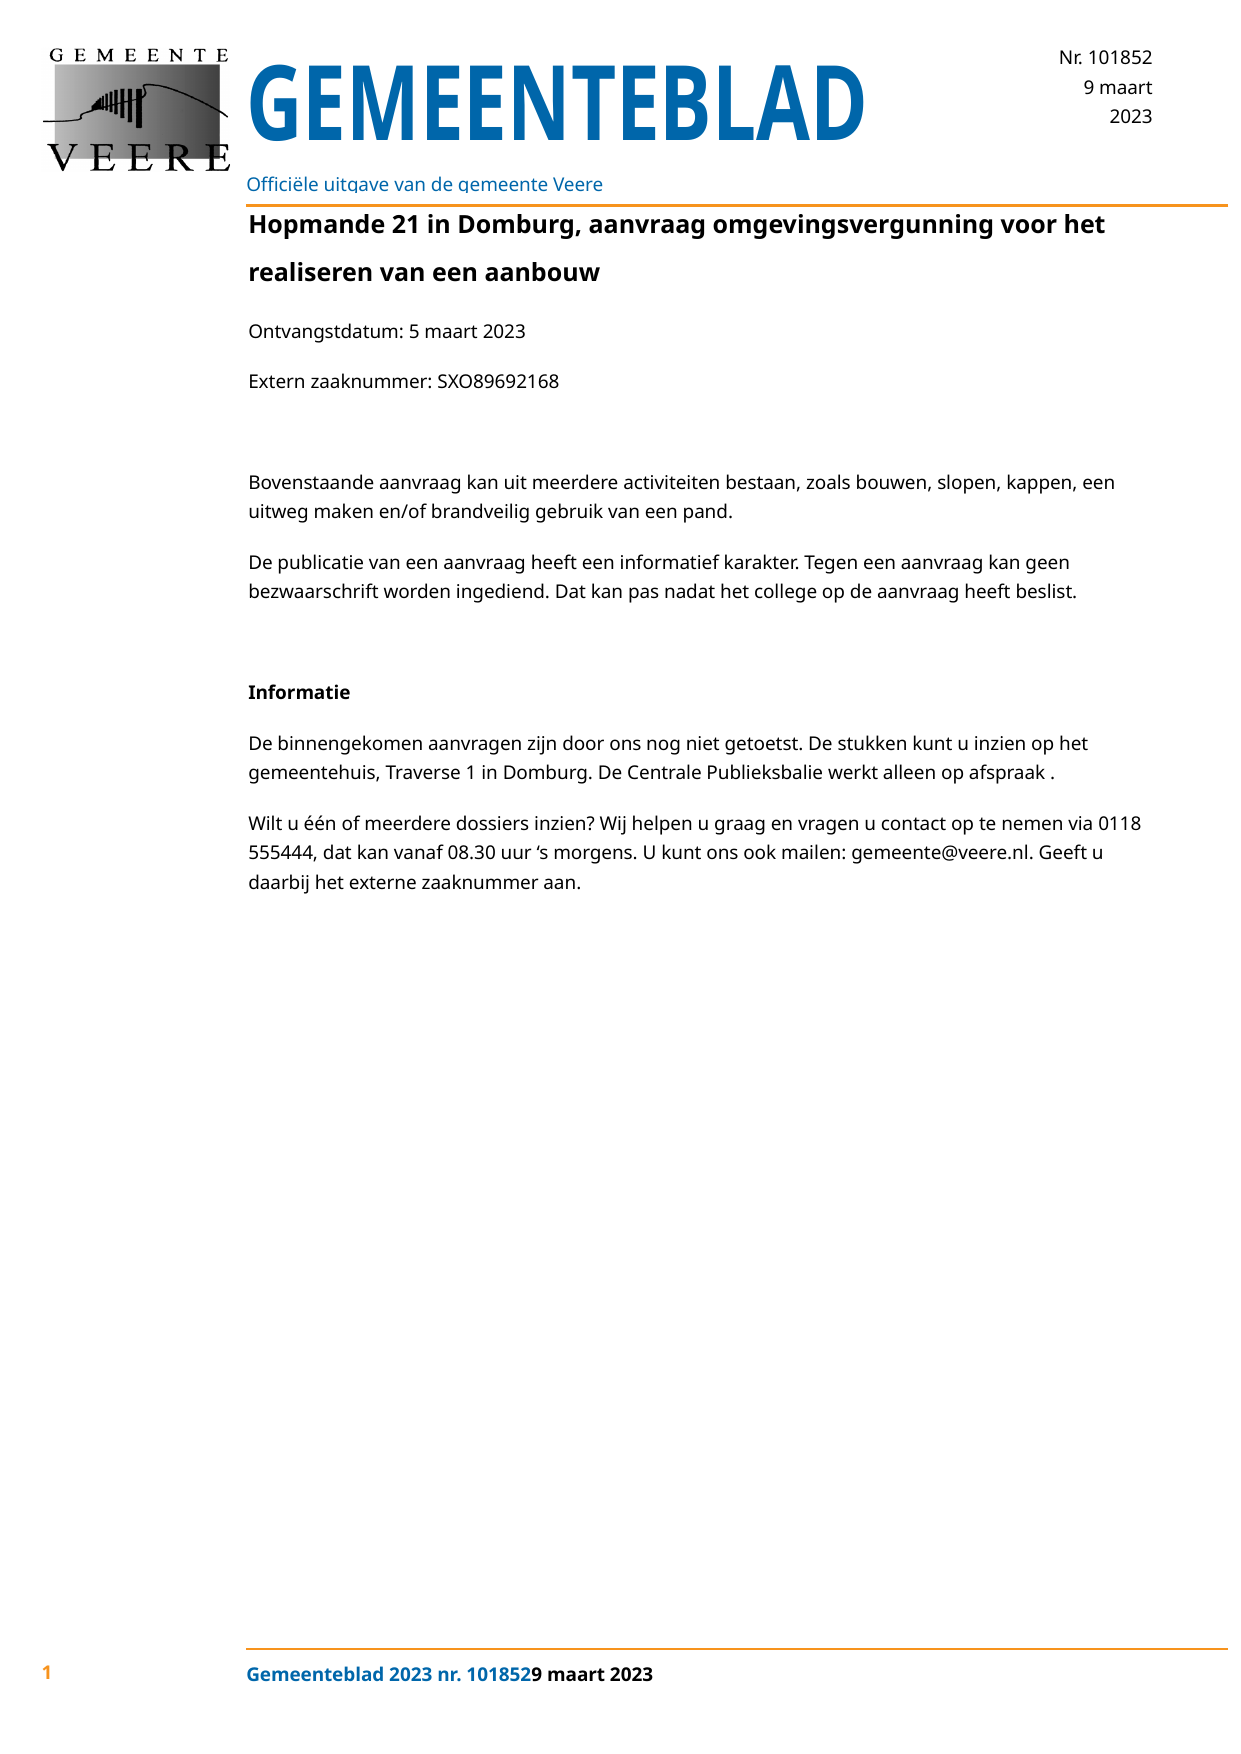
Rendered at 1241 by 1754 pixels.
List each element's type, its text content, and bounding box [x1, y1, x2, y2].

text Wilt u één of meerdere dossiers inzien? Wij helpen u graag en vragen u contact op te nemen via 0118 555444, dat kan vanaf 08.30 uur ‘s morgens. U kunt ons ook mailen: gemeente@veere.nl. Geeft u daarbij het externe zaaknummer aan. [248, 810, 1152, 895]
text De publicatie van een aanvraag heeft een informatief karakter. Tegen een aanvraag kan geen bezwaarschrift worden ingediend. Dat kan pas nadat het college op de aanvraag heeft beslist. [248, 549, 1152, 604]
text Extern zaaknummer: SXO89692168 [248, 368, 1152, 394]
text Ontvangstdatum: 5 maart 2023 [248, 318, 1152, 344]
picture [41, 47, 231, 172]
text Hopmande 21 in Domburg, aanvraag omgevingsvergunning voor het realiseren van een aanbouw [248, 207, 1152, 288]
text Bovenstaande aanvraag kan uit meerdere activiteiten bestaan, zoals bouwen, slopen, kappen, een uitweg maken en/of brandveilig gebruik van een pand. [248, 469, 1152, 524]
text De binnengekomen aanvragen zijn door ons nog niet getoetst. De stukken kunt u inzien op het gemeentehuis, Traverse 1 in Domburg. De Centrale Publieksbalie werkt alleen op afspraak . [248, 730, 1152, 785]
text Informatie [248, 679, 1152, 705]
